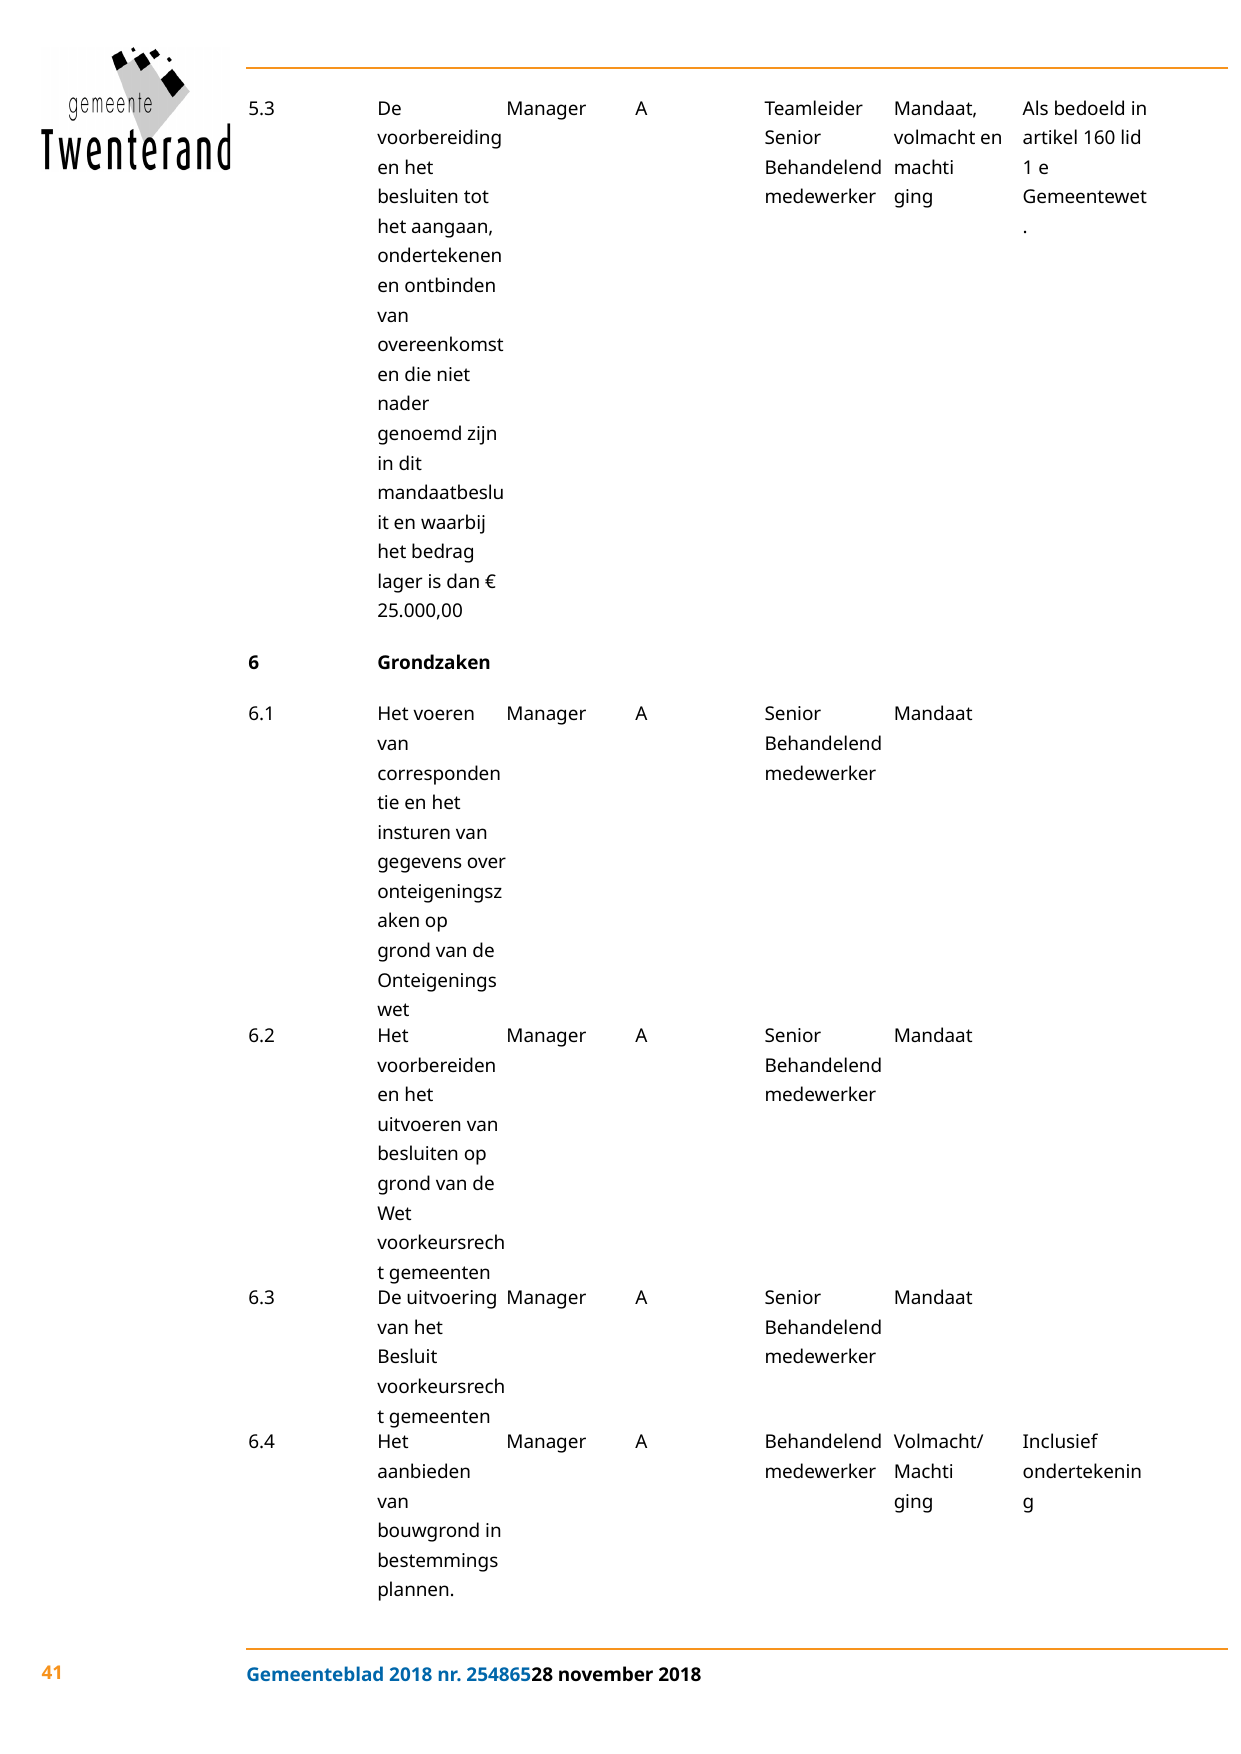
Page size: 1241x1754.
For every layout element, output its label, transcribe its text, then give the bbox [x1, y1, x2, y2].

table_cell Mandaat, volmacht en machti ging [894, 95, 1022, 623]
table_cell Manager [506, 1022, 635, 1284]
table_cell 6.4 [248, 1429, 377, 1602]
table_cell [764, 649, 893, 675]
table_cell [506, 675, 635, 701]
table_cell Inclusief ondertekening [1023, 1429, 1152, 1602]
table_cell A [635, 95, 764, 623]
table_cell Volmacht/ Machti ging [894, 1429, 1022, 1602]
table_cell De voorbereiding en het besluiten tot het aangaan, ondertekenen en ontbinden van overeenkomsten die niet nader genoemd zijn in dit mandaatbesluit en waarbij het bedrag lager is dan € 25.000,00 [377, 95, 506, 623]
table_cell [635, 624, 764, 649]
table_cell [248, 624, 377, 649]
table_cell [635, 675, 764, 701]
table_cell 5.3 [248, 95, 377, 623]
table_cell Het aanbieden van bouwgrond in bestemmingsplannen. [377, 1429, 506, 1602]
table_cell Manager [506, 1429, 635, 1602]
table_cell [635, 649, 764, 675]
table_cell Manager [506, 701, 635, 1022]
table_cell [894, 624, 1022, 649]
table_cell [377, 624, 506, 649]
table_cell [1023, 1022, 1152, 1284]
table_cell Senior Behandelend medewerker [764, 1022, 893, 1284]
table_cell Manager [506, 95, 635, 623]
table_cell [764, 675, 893, 701]
table_cell [248, 675, 377, 701]
table_cell Als bedoeld in artikel 160 lid 1 e Gemeentewet. [1023, 95, 1152, 623]
table_cell [1023, 649, 1152, 675]
table_cell [894, 649, 1022, 675]
table_cell 6.2 [248, 1022, 377, 1284]
table_cell De uitvoering van het Besluit voorkeursrecht gemeenten [377, 1285, 506, 1429]
table_cell [894, 675, 1022, 701]
table_cell Manager [506, 1285, 635, 1429]
table_cell 6.1 [248, 701, 377, 1022]
table_cell [1023, 1285, 1152, 1429]
table_cell [506, 649, 635, 675]
table_cell 6 [248, 649, 377, 675]
table_cell [764, 624, 893, 649]
table_cell [377, 675, 506, 701]
table_cell [1023, 701, 1152, 1022]
picture [41, 47, 231, 172]
table_cell Mandaat [894, 1022, 1022, 1284]
table_cell 6.3 [248, 1285, 377, 1429]
table_cell Teamleider Senior Behandelend medewerker [764, 95, 893, 623]
table_cell Behandelend medewerker [764, 1429, 893, 1602]
table_cell A [635, 1022, 764, 1284]
table_cell Senior Behandelend medewerker [764, 701, 893, 1022]
table_cell Het voorbereiden en het uitvoeren van besluiten op grond van de Wet voorkeursrecht gemeenten [377, 1022, 506, 1284]
table_cell Het voeren van correspondentie en het insturen van gegevens over onteigeningszaken op grond van de Onteigeningswet [377, 701, 506, 1022]
table_cell Mandaat [894, 701, 1022, 1022]
table_cell Grondzaken [377, 649, 506, 675]
table_cell [1023, 675, 1152, 701]
table_cell A [635, 701, 764, 1022]
table_cell Senior Behandelend medewerker [764, 1285, 893, 1429]
table_cell [506, 624, 635, 649]
table_cell Mandaat [894, 1285, 1022, 1429]
table_cell [1023, 624, 1152, 649]
table_cell A [635, 1429, 764, 1602]
table_cell A [635, 1285, 764, 1429]
